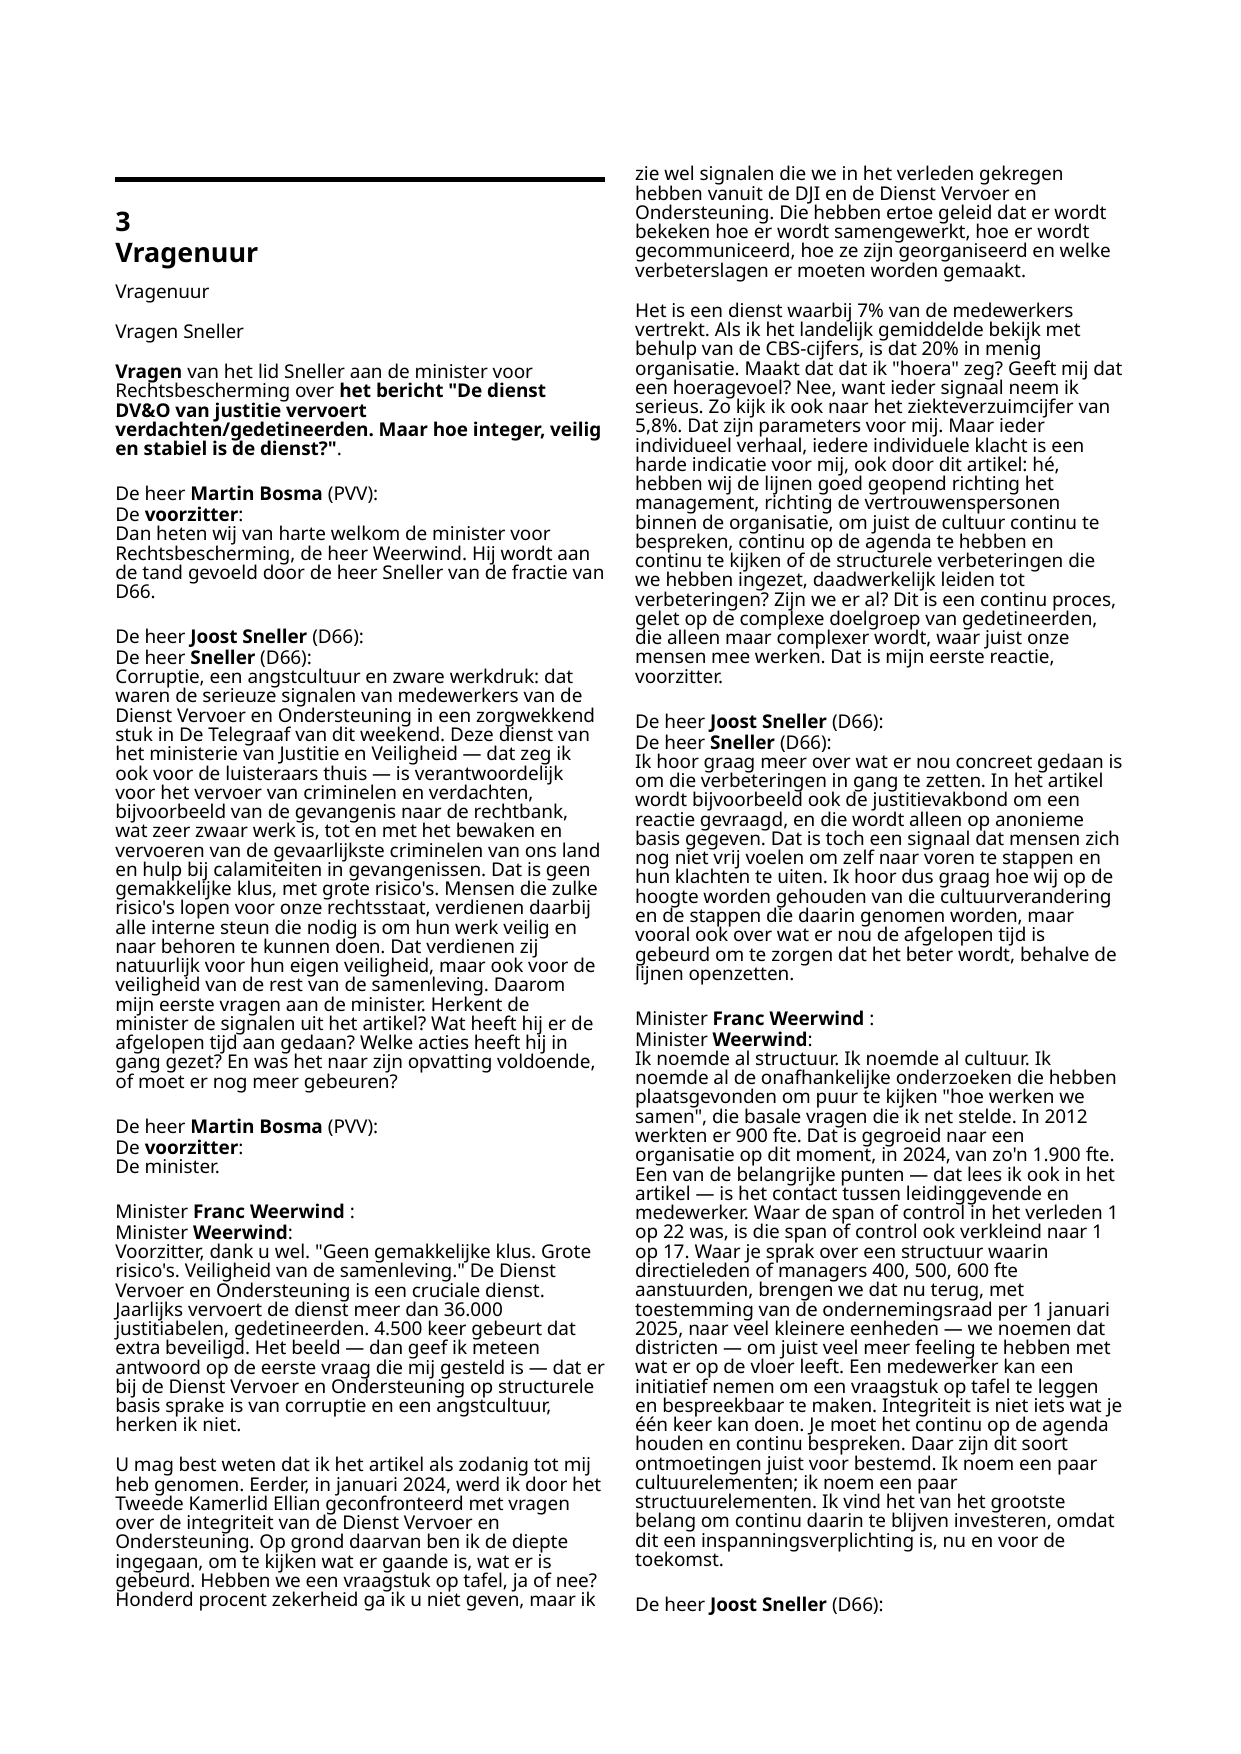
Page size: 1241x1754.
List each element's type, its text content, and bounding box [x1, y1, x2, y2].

text Minister Weerwind: [115, 1224, 605, 1243]
text De voorzitter: [115, 1139, 605, 1158]
text De voorzitter: [115, 506, 605, 525]
text Vragenuur [115, 239, 605, 283]
text Het is een dienst waarbij 7% van de medewerkers vertrekt. Als ik het landelijk gemiddelde bekijk met behulp van de CBS-cijfers, is dat 20% in menig organisatie. Maakt dat dat ik "hoera" zeg? Geeft mij dat een hoeragevoel? Nee, want ieder signaal neem ik serieus. Zo kijk ik ook naar het ziekteverzuimcijfer van 5,8%. Dat zijn parameters voor mij. Maar ieder individueel verhaal, iedere individuele klacht is een harde indicatie voor mij, ook door dit artikel: hé, hebben wij de lijnen goed geopend richting het management, richting de vertrouwenspersonen binnen de organisatie, om juist de cultuur continu te bespreken, continu op de agenda te hebben en continu te kijken of de structurele verbeteringen die we hebben ingezet, daadwerkelijk leiden tot verbeteringen? Zijn we er al? Dit is een continu proces, gelet op de complexe doelgroep van gedetineerden, die alleen maar complexer wordt, waar juist onze mensen mee werken. Dat is mijn eerste reactie, voorzitter. [635, 302, 1125, 687]
text Vragenuur [115, 283, 605, 302]
text Ik hoor graag meer over wat er nou concreet gedaan is om die verbeteringen in gang te zetten. In het artikel wordt bijvoorbeeld ook de justitievakbond om een reactie gevraagd, en die wordt alleen op anonieme basis gegeven. Dat is toch een signaal dat mensen zich nog niet vrij voelen om zelf naar voren te stappen en hun klachten te uiten. Ik hoor dus graag hoe wij op de hoogte worden gehouden van die cultuurverandering en de stappen die daarin genomen worden, maar vooral ook over wat er nou de afgelopen tijd is gebeurd om te zorgen dat het beter wordt, behalve de lijnen openzetten. [635, 753, 1125, 984]
text U mag best weten dat ik het artikel als zodanig tot mij heb genomen. Eerder, in januari 2024, werd ik door het Tweede Kamerlid Ellian geconfronteerd met vragen over de integriteit van de Dienst Vervoer en Ondersteuning. Op grond daarvan ben ik de diepte ingegaan, om te kijken wat er gaande is, wat er is gebeurd. Hebben we een vraagstuk op tafel, ja of nee? Honderd procent zekerheid ga ik u niet geven, maar ik [115, 1456, 605, 1611]
text zie wel signalen die we in het verleden gekregen hebben vanuit de DJI en de Dienst Vervoer en Ondersteuning. Die hebben ertoe geleid dat er wordt bekeken hoe er wordt samengewerkt, hoe er wordt gecommuniceerd, hoe ze zijn georganiseerd en welke verbeterslagen er moeten worden gemaakt. [635, 165, 1125, 281]
text Dan heten wij van harte welkom de minister voor Rechtsbescherming, de heer Weerwind. Hij wordt aan de tand gevoeld door de heer Sneller van de fractie van D66. [115, 525, 605, 602]
text Voorzitter, dank u wel. "Geen gemakkelijke klus. Grote risico's. Veiligheid van de samenleving." De Dienst Vervoer en Ondersteuning is een cruciale dienst. Jaarlijks vervoert de dienst meer dan 36.000 justitiabelen, gedetineerden. 4.500 keer gebeurt dat extra beveiligd. Het beeld — dan geef ik meteen antwoord op de eerste vraag die mij gesteld is — dat er bij de Dienst Vervoer en Ondersteuning op structurele basis sprake is van corruptie en een angstcultuur, herken ik niet. [115, 1243, 605, 1436]
text Vragen Sneller [115, 323, 605, 342]
text Vragen van het lid Sneller aan de minister voor Rechtsbescherming over het bericht "De dienst DV&O van justitie vervoert verdachten/gedetineerden. Maar hoe integer, veilig en stabiel is de dienst?". [115, 363, 605, 459]
text De heer Joost Sneller (D66): [115, 623, 605, 649]
text Minister Weerwind: [635, 1031, 1125, 1050]
text De heer Sneller (D66): [635, 734, 1125, 753]
text De heer Martin Bosma (PVV): [115, 1113, 605, 1139]
text 3 [115, 203, 605, 239]
text De minister. [115, 1158, 605, 1177]
text De heer Sneller (D66): [115, 649, 605, 668]
text De heer Joost Sneller (D66): [635, 708, 1125, 734]
text Ik noemde al structuur. Ik noemde al cultuur. Ik noemde al de onafhankelijke onderzoeken die hebben plaatsgevonden om puur te kijken "hoe werken we samen", die basale vragen die ik net stelde. In 2012 werkten er 900 fte. Dat is gegroeid naar een organisatie op dit moment, in 2024, van zo'n 1.900 fte. Een van de belangrijke punten — dat lees ik ook in het artikel — is het contact tussen leidinggevende en medewerker. Waar de span of control in het verleden 1 op 22 was, is die span of control ook verkleind naar 1 op 17. Waar je sprak over een structuur waarin directieleden of managers 400, 500, 600 fte aanstuurden, brengen we dat nu terug, met toestemming van de ondernemingsraad per 1 januari 2025, naar veel kleinere eenheden — we noemen dat districten — om juist veel meer feeling te hebben met wat er op de vloer leeft. Een medewerker kan een initiatief nemen om een vraagstuk op tafel te leggen en bespreekbaar te maken. Integriteit is niet iets wat je één keer kan doen. Je moet het continu op de agenda houden en continu bespreken. Daar zijn dit soort ontmoetingen juist voor bestemd. Ik noem een paar cultuurelementen; ik noem een paar structuurelementen. Ik vind het van het grootste belang om continu daarin te blijven investeren, omdat dit een inspanningsverplichting is, nu en voor de toekomst. [635, 1050, 1125, 1570]
text De heer Joost Sneller (D66): [635, 1591, 1125, 1617]
text Minister Franc Weerwind : [115, 1198, 605, 1224]
text Minister Franc Weerwind : [635, 1005, 1125, 1031]
text De heer Martin Bosma (PVV): [115, 480, 605, 506]
text Corruptie, een angstcultuur en zware werkdruk: dat waren de serieuze signalen van medewerkers van de Dienst Vervoer en Ondersteuning in een zorgwekkend stuk in De Telegraaf van dit weekend. Deze dienst van het ministerie van Justitie en Veiligheid — dat zeg ik ook voor de luisteraars thuis — is verantwoordelijk voor het vervoer van criminelen en verdachten, bijvoorbeeld van de gevangenis naar de rechtbank, wat zeer zwaar werk is, tot en met het bewaken en vervoeren van de gevaarlijkste criminelen van ons land en hulp bij calamiteiten in gevangenissen. Dat is geen gemakkelijke klus, met grote risico's. Mensen die zulke risico's lopen voor onze rechtsstaat, verdienen daarbij alle interne steun die nodig is om hun werk veilig en naar behoren te kunnen doen. Dat verdienen zij natuurlijk voor hun eigen veiligheid, maar ook voor de veiligheid van de rest van de samenleving. Daarom mijn eerste vragen aan de minister. Herkent de minister de signalen uit het artikel? Wat heeft hij er de afgelopen tijd aan gedaan? Welke acties heeft hij in gang gezet? En was het naar zijn opvatting voldoende, of moet er nog meer gebeuren? [115, 668, 605, 1092]
